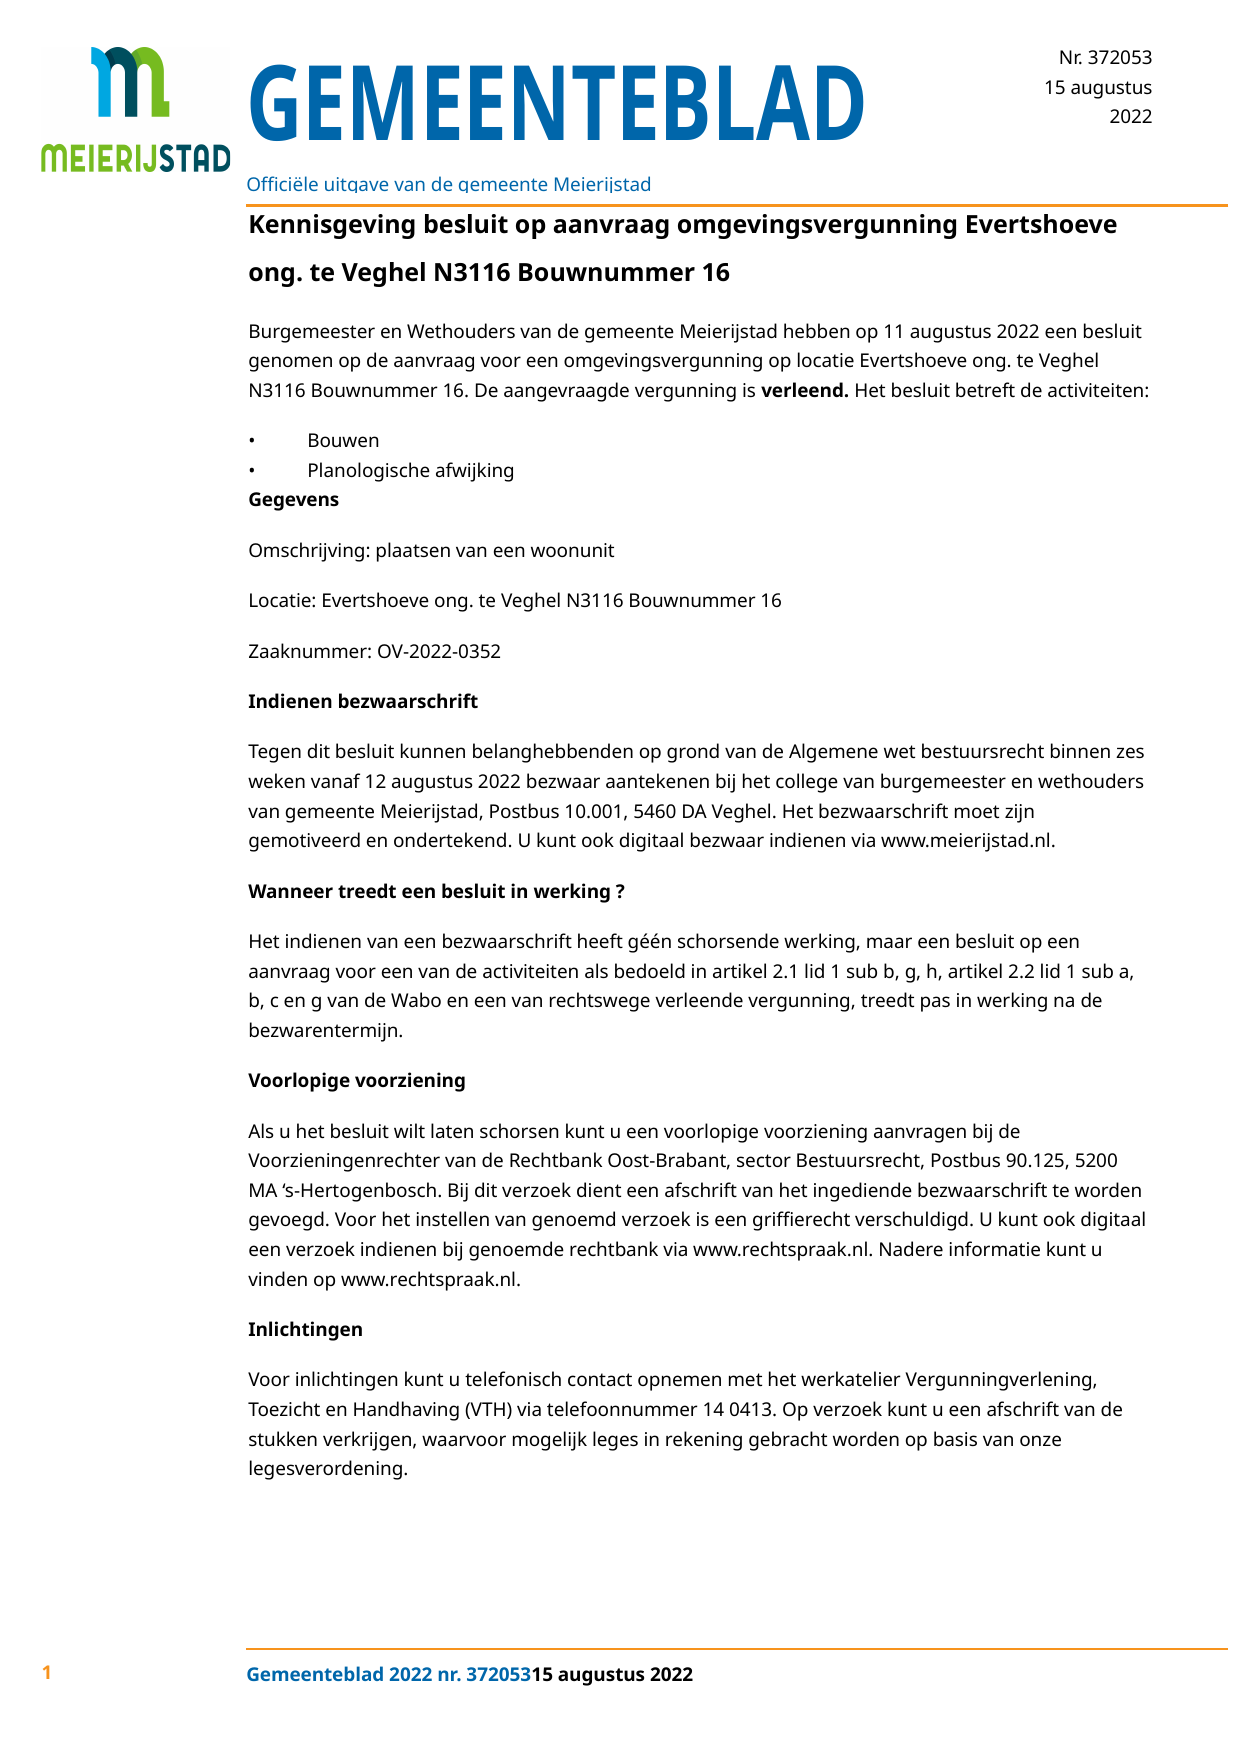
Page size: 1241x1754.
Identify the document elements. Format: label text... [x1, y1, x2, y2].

text Voorlopige voorziening [248, 1067, 1152, 1093]
text Inlichtingen [248, 1316, 1152, 1342]
list Planologische afwijking [248, 457, 1152, 483]
text Kennisgeving besluit op aanvraag omgevingsvergunning Evertshoeve ong. te Veghel N3116 Bouwnummer 16 [248, 207, 1152, 288]
text Locatie: Evertshoeve ong. te Veghel N3116 Bouwnummer 16 [248, 587, 1152, 613]
list Bouwen [248, 427, 1152, 453]
text Omschrijving: plaatsen van een woonunit [248, 537, 1152, 563]
picture [41, 47, 231, 172]
text Zaaknummer: OV-2022-0352 [248, 638, 1152, 664]
text Als u het besluit wilt laten schorsen kunt u een voorlopige voorziening aanvragen bij de Voorzieningenrechter van de Rechtbank Oost-Brabant, sector Bestuursrecht, Postbus 90.125, 5200 MA ‘s-Hertogenbosch. Bij dit verzoek dient een afschrift van het ingediende bezwaarschrift te worden gevoegd. Voor het instellen van genoemd verzoek is een griffierecht verschuldigd. U kunt ook digitaal een verzoek indienen bij genoemde rechtbank via www.rechtspraak.nl. Nadere informatie kunt u vinden op www.rechtspraak.nl. [248, 1118, 1152, 1292]
text Indienen bezwaarschrift [248, 688, 1152, 714]
text Het indienen van een bezwaarschrift heeft géén schorsende werking, maar een besluit op een aanvraag voor een van de activiteiten als bedoeld in artikel 2.1 lid 1 sub b, g, h, artikel 2.2 lid 1 sub a, b, c en g van de Wabo en een van rechtswege verleende vergunning, treedt pas in werking na de bezwarentermijn. [248, 928, 1152, 1043]
text Wanneer treedt een besluit in werking ? [248, 878, 1152, 904]
text Tegen dit besluit kunnen belanghebbenden op grond van de Algemene wet bestuursrecht binnen zes weken vanaf 12 augustus 2022 bezwaar aantekenen bij het college van burgemeester en wethouders van gemeente Meierijstad, Postbus 10.001, 5460 DA Veghel. Het bezwaarschrift moet zijn gemotiveerd en ondertekend. U kunt ook digitaal bezwaar indienen via www.meierijstad.nl. [248, 739, 1152, 853]
text Gegevens [248, 487, 1152, 512]
text Voor inlichtingen kunt u telefonisch contact opnemen met het werkatelier Vergunningverlening, Toezicht en Handhaving (VTH) via telefoonnummer 14 0413. Op verzoek kunt u een afschrift van de stukken verkrijgen, waarvoor mogelijk leges in rekening gebracht worden op basis van onze legesverordening. [248, 1367, 1152, 1481]
text Burgemeester en Wethouders van de gemeente Meierijstad hebben op 11 augustus 2022 een besluit genomen op de aanvraag voor een omgevingsvergunning op locatie Evertshoeve ong. te Veghel N3116 Bouwnummer 16. De aangevraagde vergunning is verleend. Het besluit betreft de activiteiten: [248, 318, 1152, 403]
